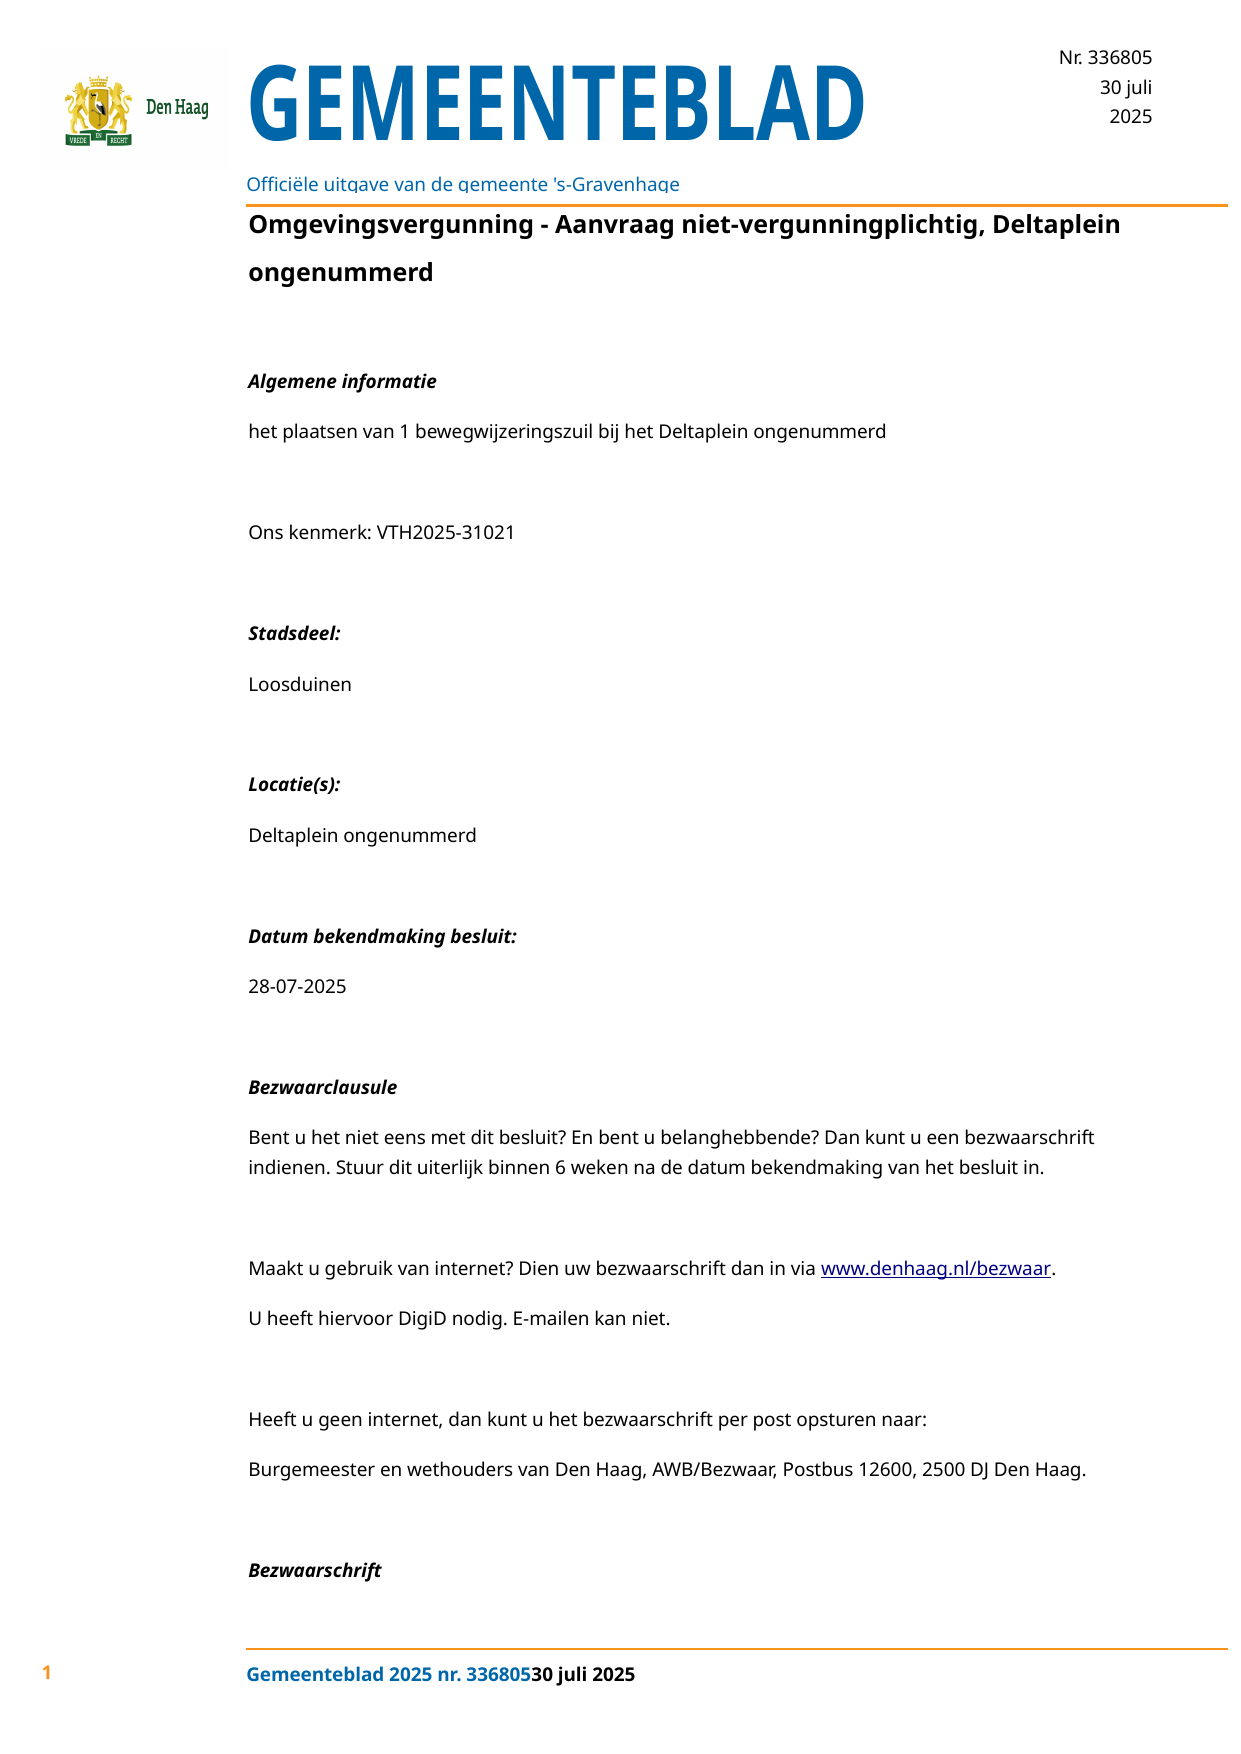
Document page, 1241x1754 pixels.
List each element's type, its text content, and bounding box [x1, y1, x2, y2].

text Maakt u gebruik van internet? Dien uw bezwaarschrift dan in via www.denhaag.nl/bezwaar. [248, 1255, 1152, 1281]
text Heeft u geen internet, dan kunt u het bezwaarschrift per post opsturen naar: [248, 1406, 1152, 1432]
text Deltaplein ongenummerd [248, 822, 1152, 848]
text Bent u het niet eens met dit besluit? En bent u belanghebbende? Dan kunt u een bezwaarschrift indienen. Stuur dit uiterlijk binnen 6 weken na de datum bekendmaking van het besluit in. [248, 1124, 1152, 1180]
text Stadsdeel: [248, 620, 1152, 646]
text Bezwaarschrift [248, 1557, 1152, 1583]
text het plaatsen van 1 bewegwijzeringszuil bij het Deltaplein ongenummerd [248, 419, 1152, 444]
text Locatie(s): [248, 772, 1152, 797]
text Datum bekendmaking besluit: [248, 923, 1152, 949]
text Omgevingsvergunning - Aanvraag niet-vergunningplichtig, Deltaplein ongenummerd [248, 207, 1152, 288]
picture [41, 47, 231, 172]
text Bezwaarclausule [248, 1074, 1152, 1100]
text Loosduinen [248, 671, 1152, 697]
text Burgemeester en wethouders van Den Haag, AWB/Bezwaar, Postbus 12600, 2500 DJ Den Haag. [248, 1457, 1152, 1482]
text Ons kenmerk: VTH2025-31021 [248, 519, 1152, 545]
text U heeft hiervoor DigiD nodig. E-mailen kan niet. [248, 1305, 1152, 1331]
text 28-07-2025 [248, 973, 1152, 999]
text Algemene informatie [248, 368, 1152, 394]
